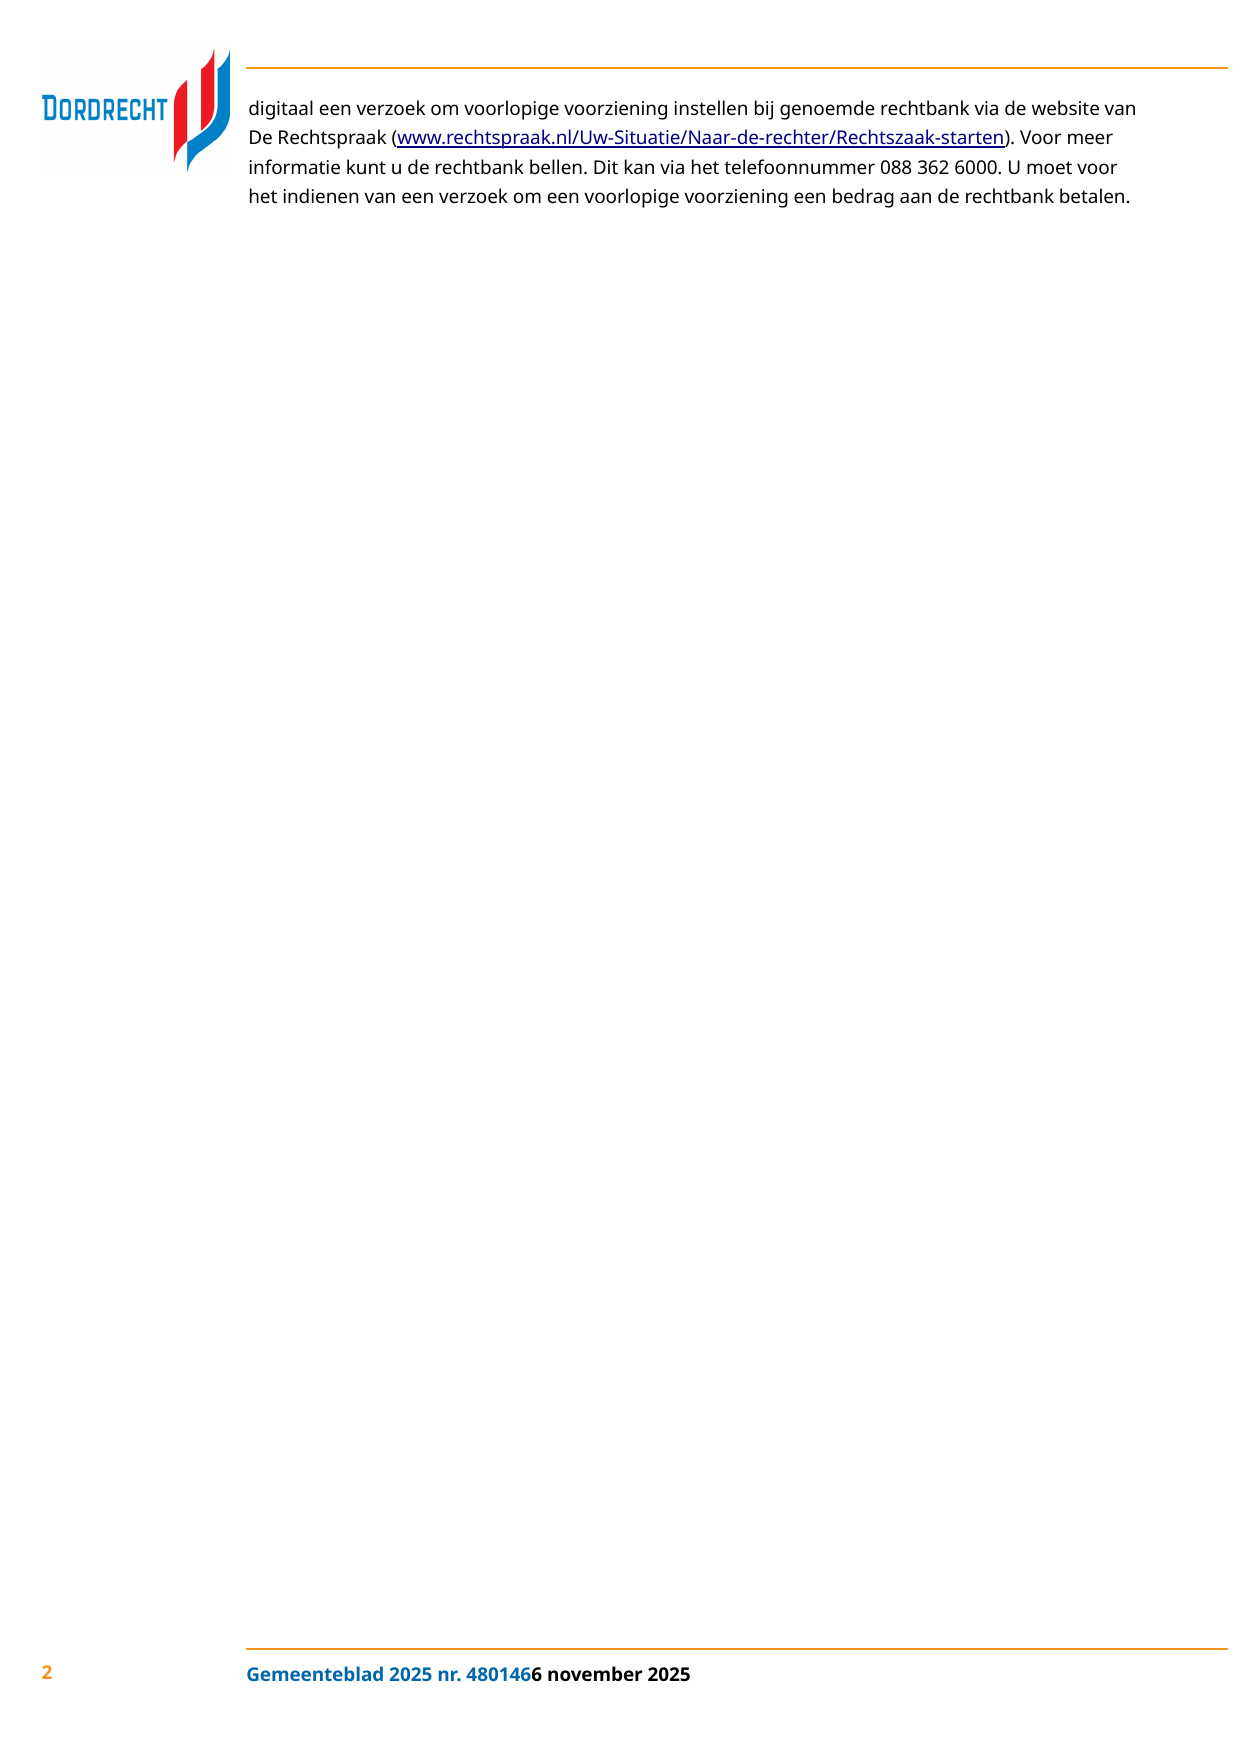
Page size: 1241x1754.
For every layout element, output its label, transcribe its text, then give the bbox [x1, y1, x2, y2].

picture [41, 47, 231, 172]
text digitaal een verzoek om voorlopige voorziening instellen bij genoemde rechtbank via de website van De Rechtspraak (www.rechtspraak.nl/Uw-Situatie/Naar-de-rechter/Rechtszaak-starten). Voor meer informatie kunt u de rechtbank bellen. Dit kan via het telefoonnummer 088 362 6000. U moet voor het indienen van een verzoek om een voorlopige voorziening een bedrag aan de rechtbank betalen. [248, 95, 1152, 209]
